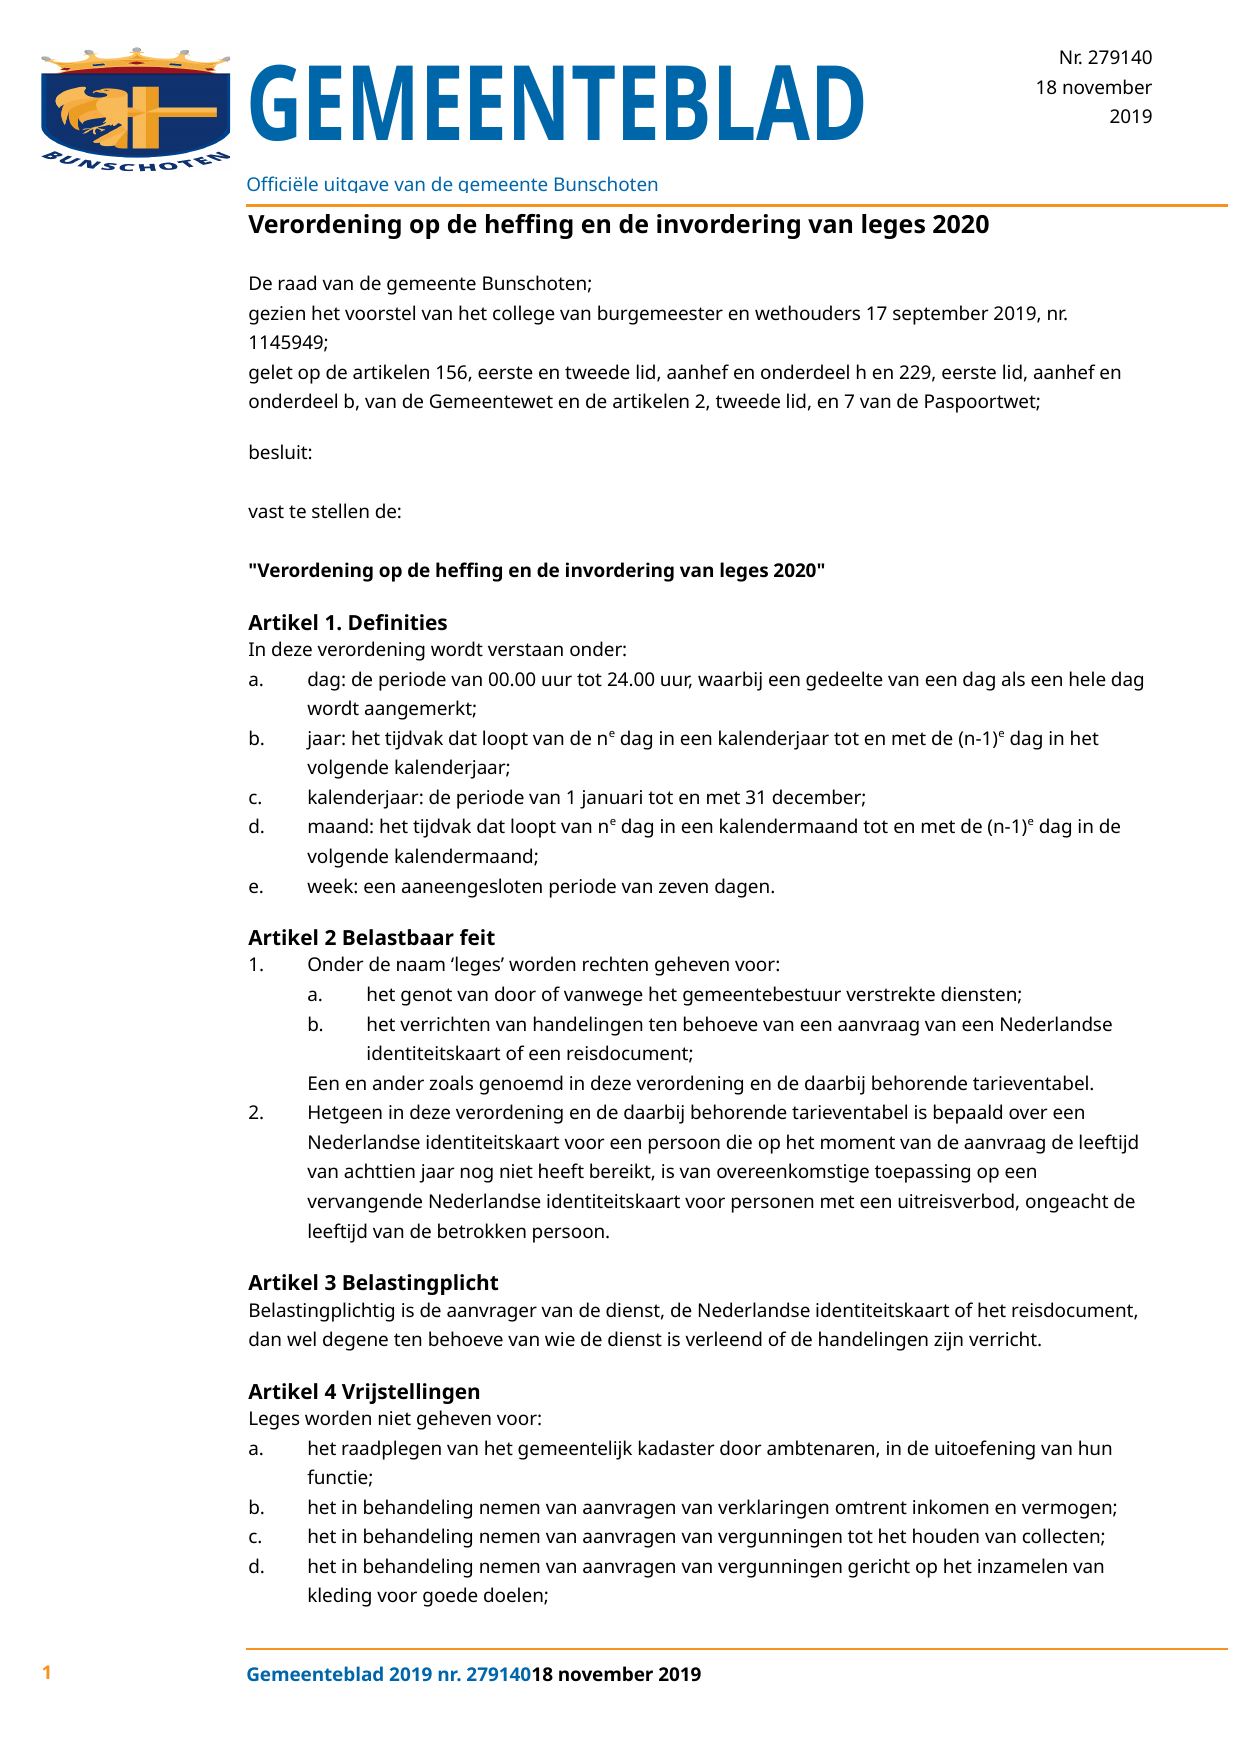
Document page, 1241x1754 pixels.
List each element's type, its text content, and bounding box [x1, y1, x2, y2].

text Leges worden niet geheven voor: [248, 1405, 1152, 1431]
text Artikel 3 Belastingplicht [248, 1268, 1152, 1297]
list het genot van door of vanwege het gemeentebestuur verstrekte diensten; [307, 981, 1152, 1007]
list het raadplegen van het gemeentelijk kadaster door ambtenaren, in de uitoefening van hun functie; [248, 1435, 1152, 1490]
list week: een aaneengesloten periode van zeven dagen. [248, 873, 1152, 898]
list maand: het tijdvak dat loopt van ne dag in een kalendermaand tot en met de (n-1)e dag in de volgende kalendermaand; [248, 814, 1152, 869]
text gezien het voorstel van het college van burgemeester en wethouders 17 september 2019, nr. 1145949; [248, 300, 1152, 355]
text Verordening op de heffing en de invordering van leges 2020 [248, 207, 1152, 241]
text Artikel 1. Definities [248, 608, 1152, 636]
list Onder de naam ‘leges’ worden rechten geheven voor: [248, 952, 1152, 977]
picture [41, 47, 231, 172]
list het verrichten van handelingen ten behoeve van een aanvraag van een Nederlandse identiteitskaart of een reisdocument; [307, 1011, 1152, 1066]
text De raad van de gemeente Bunschoten; [248, 270, 1152, 296]
text "Verordening op de heffing en de invordering van leges 2020" [248, 557, 1152, 583]
list Hetgeen in deze verordening en de daarbij behorende tarieventabel is bepaald over een Nederlandse identiteitskaart voor een persoon die op het moment van de aanvraag de leeftijd van achttien jaar nog niet heeft bereikt, is van overeenkomstige toepassing op een vervangende Nederlandse identiteitskaart voor personen met een uitreisverbod, ongeacht de leeftijd van de betrokken persoon. [248, 1099, 1152, 1244]
text vast te stellen de: [248, 498, 1152, 524]
list het in behandeling nemen van aanvragen van vergunningen tot het houden van collecten; [248, 1523, 1152, 1549]
list kalenderjaar: de periode van 1 januari tot en met 31 december; [248, 784, 1152, 810]
text Artikel 2 Belastbaar feit [248, 923, 1152, 952]
list het in behandeling nemen van aanvragen van verklaringen omtrent inkomen en vermogen; [248, 1494, 1152, 1520]
list het in behandeling nemen van aanvragen van vergunningen gericht op het inzamelen van kleding voor goede doelen; [248, 1553, 1152, 1608]
text Artikel 4 Vrijstellingen [248, 1377, 1152, 1405]
text besluit: [248, 439, 1152, 465]
text Belastingplichtig is de aanvrager van de dienst, de Nederlandse identiteitskaart of het reisdocument, dan wel degene ten behoeve van wie de dienst is verleend of de handelingen zijn verricht. [248, 1297, 1152, 1352]
text gelet op de artikelen 156, eerste en tweede lid, aanhef en onderdeel h en 229, eerste lid, aanhef en onderdeel b, van de Gemeentewet en de artikelen 2, tweede lid, en 7 van de Paspoortwet; [248, 359, 1152, 414]
list Een en ander zoals genoemd in deze verordening en de daarbij behorende tarieventabel. [248, 1070, 1152, 1096]
list dag: de periode van 00.00 uur tot 24.00 uur, waarbij een gedeelte van een dag als een hele dag wordt aangemerkt; [248, 666, 1152, 721]
list jaar: het tijdvak dat loopt van de ne dag in een kalenderjaar tot en met de (n-1)e dag in het volgende kalenderjaar; [248, 725, 1152, 780]
text In deze verordening wordt verstaan onder: [248, 636, 1152, 662]
